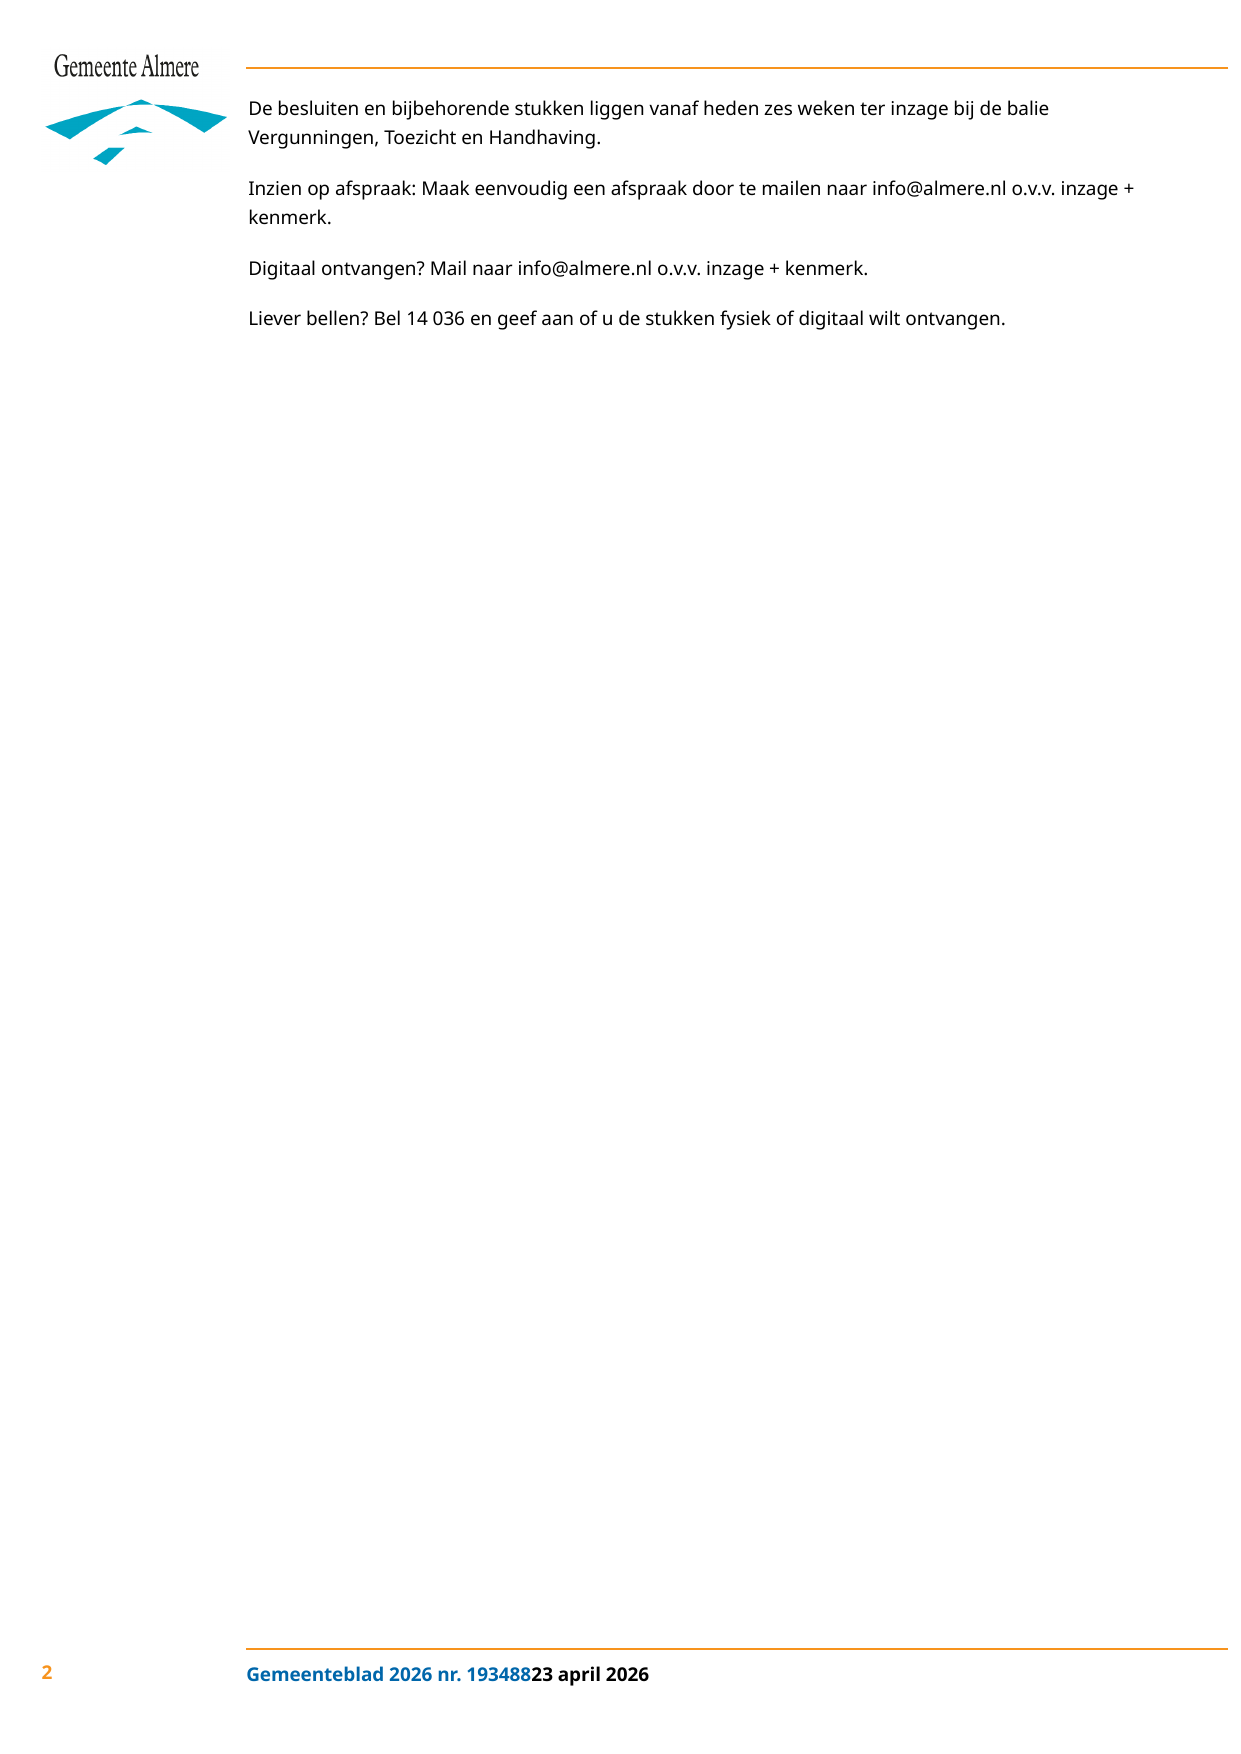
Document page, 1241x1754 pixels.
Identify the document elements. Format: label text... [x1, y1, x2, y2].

text Digitaal ontvangen? Mail naar info@almere.nl o.v.v. inzage + kenmerk. [248, 255, 1152, 281]
picture [41, 47, 231, 172]
text Inzien op afspraak: Maak eenvoudig een afspraak door te mailen naar info@almere.nl o.v.v. inzage + kenmerk. [248, 175, 1152, 230]
text De besluiten en bijbehorende stukken liggen vanaf heden zes weken ter inzage bij de balie Vergunningen, Toezicht en Handhaving. [248, 95, 1152, 150]
text Liever bellen? Bel 14 036 en geef aan of u de stukken fysiek of digitaal wilt ontvangen. [248, 305, 1152, 331]
